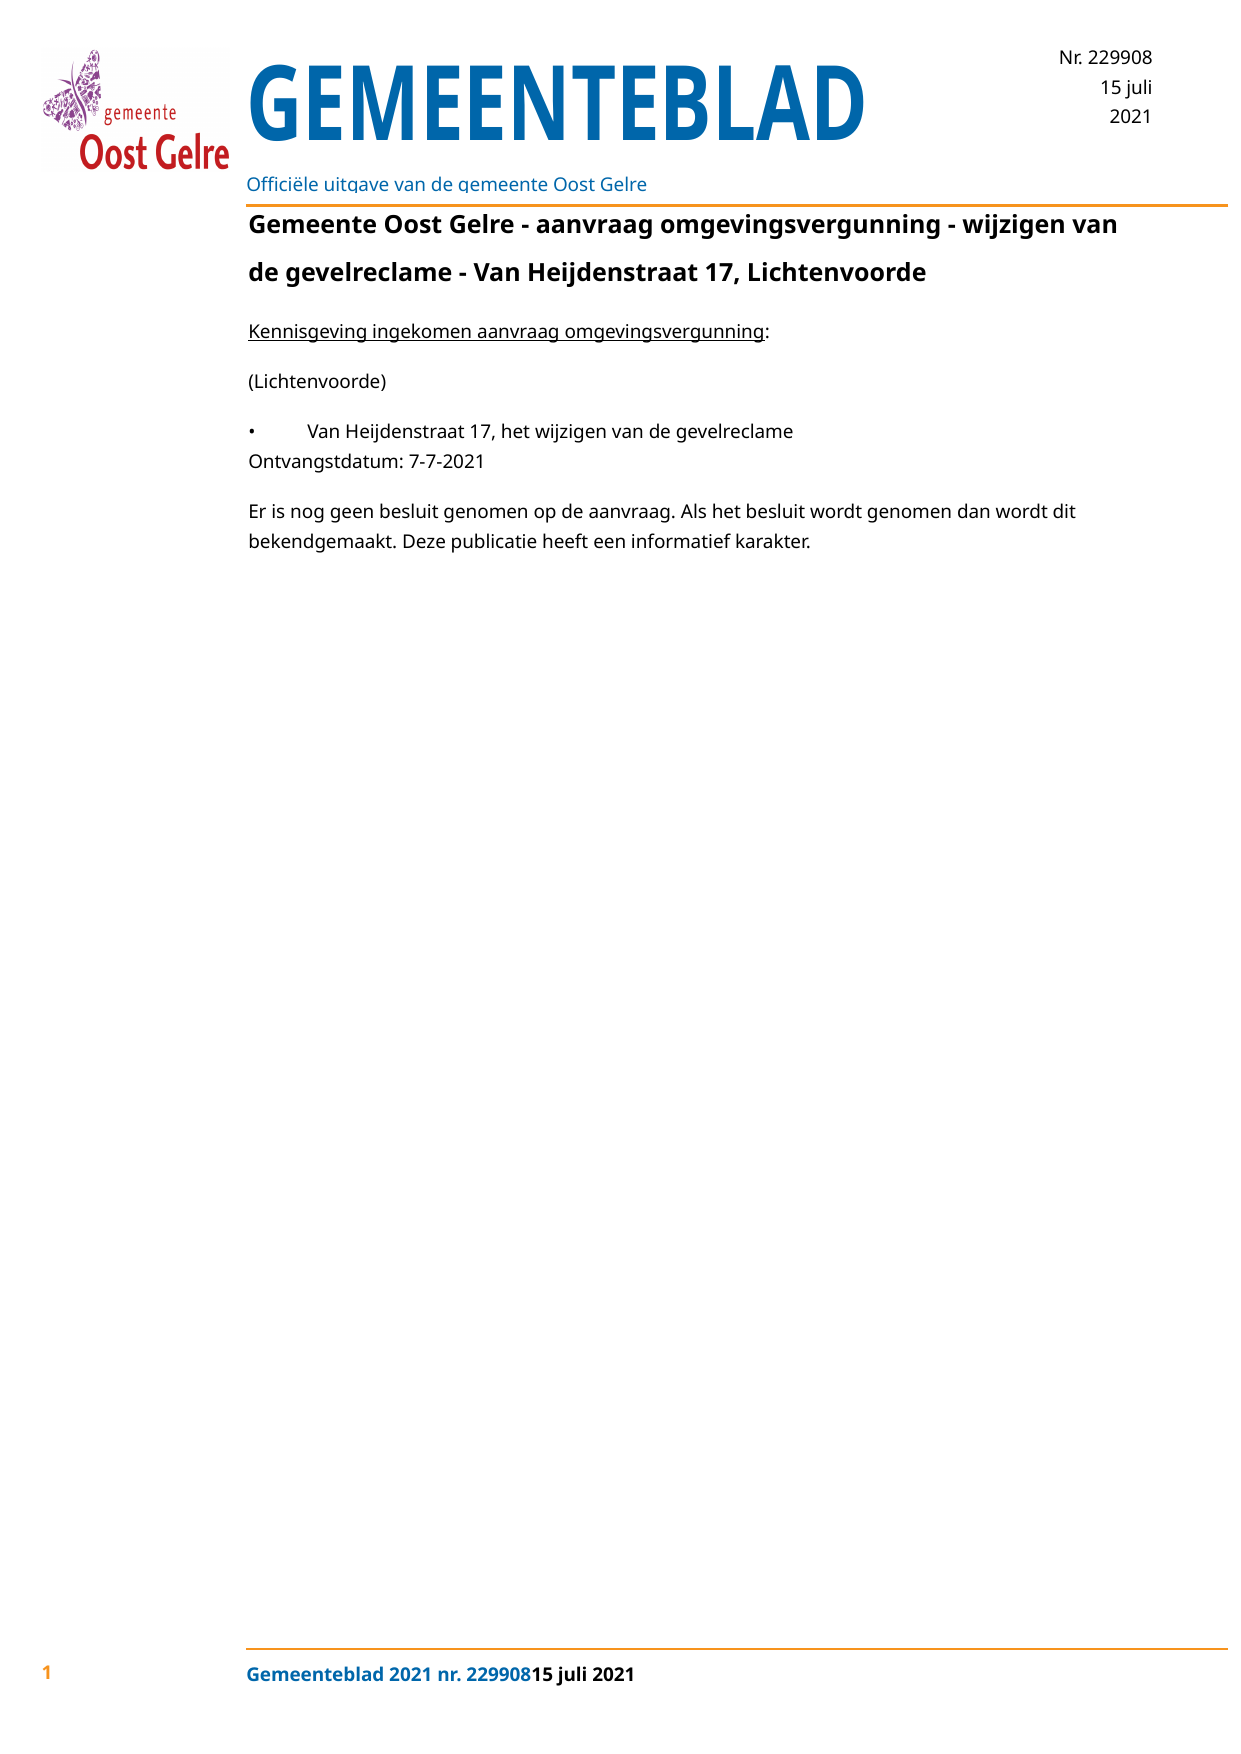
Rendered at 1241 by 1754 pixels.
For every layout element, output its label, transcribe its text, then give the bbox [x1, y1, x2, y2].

text (Lichtenvoorde) [248, 368, 1152, 394]
list Van Heijdenstraat 17, het wijzigen van de gevelreclame [248, 419, 1152, 444]
text Ontvangstdatum: 7-7-2021 [248, 448, 1152, 474]
picture [41, 47, 231, 172]
text Er is nog geen besluit genomen op de aanvraag. Als het besluit wordt genomen dan wordt dit bekendgemaakt. Deze publicatie heeft een informatief karakter. [248, 499, 1152, 554]
text Gemeente Oost Gelre - aanvraag omgevingsvergunning - wijzigen van de gevelreclame - Van Heijdenstraat 17, Lichtenvoorde [248, 207, 1152, 288]
text Kennisgeving ingekomen aanvraag omgevingsvergunning: [248, 318, 1152, 344]
